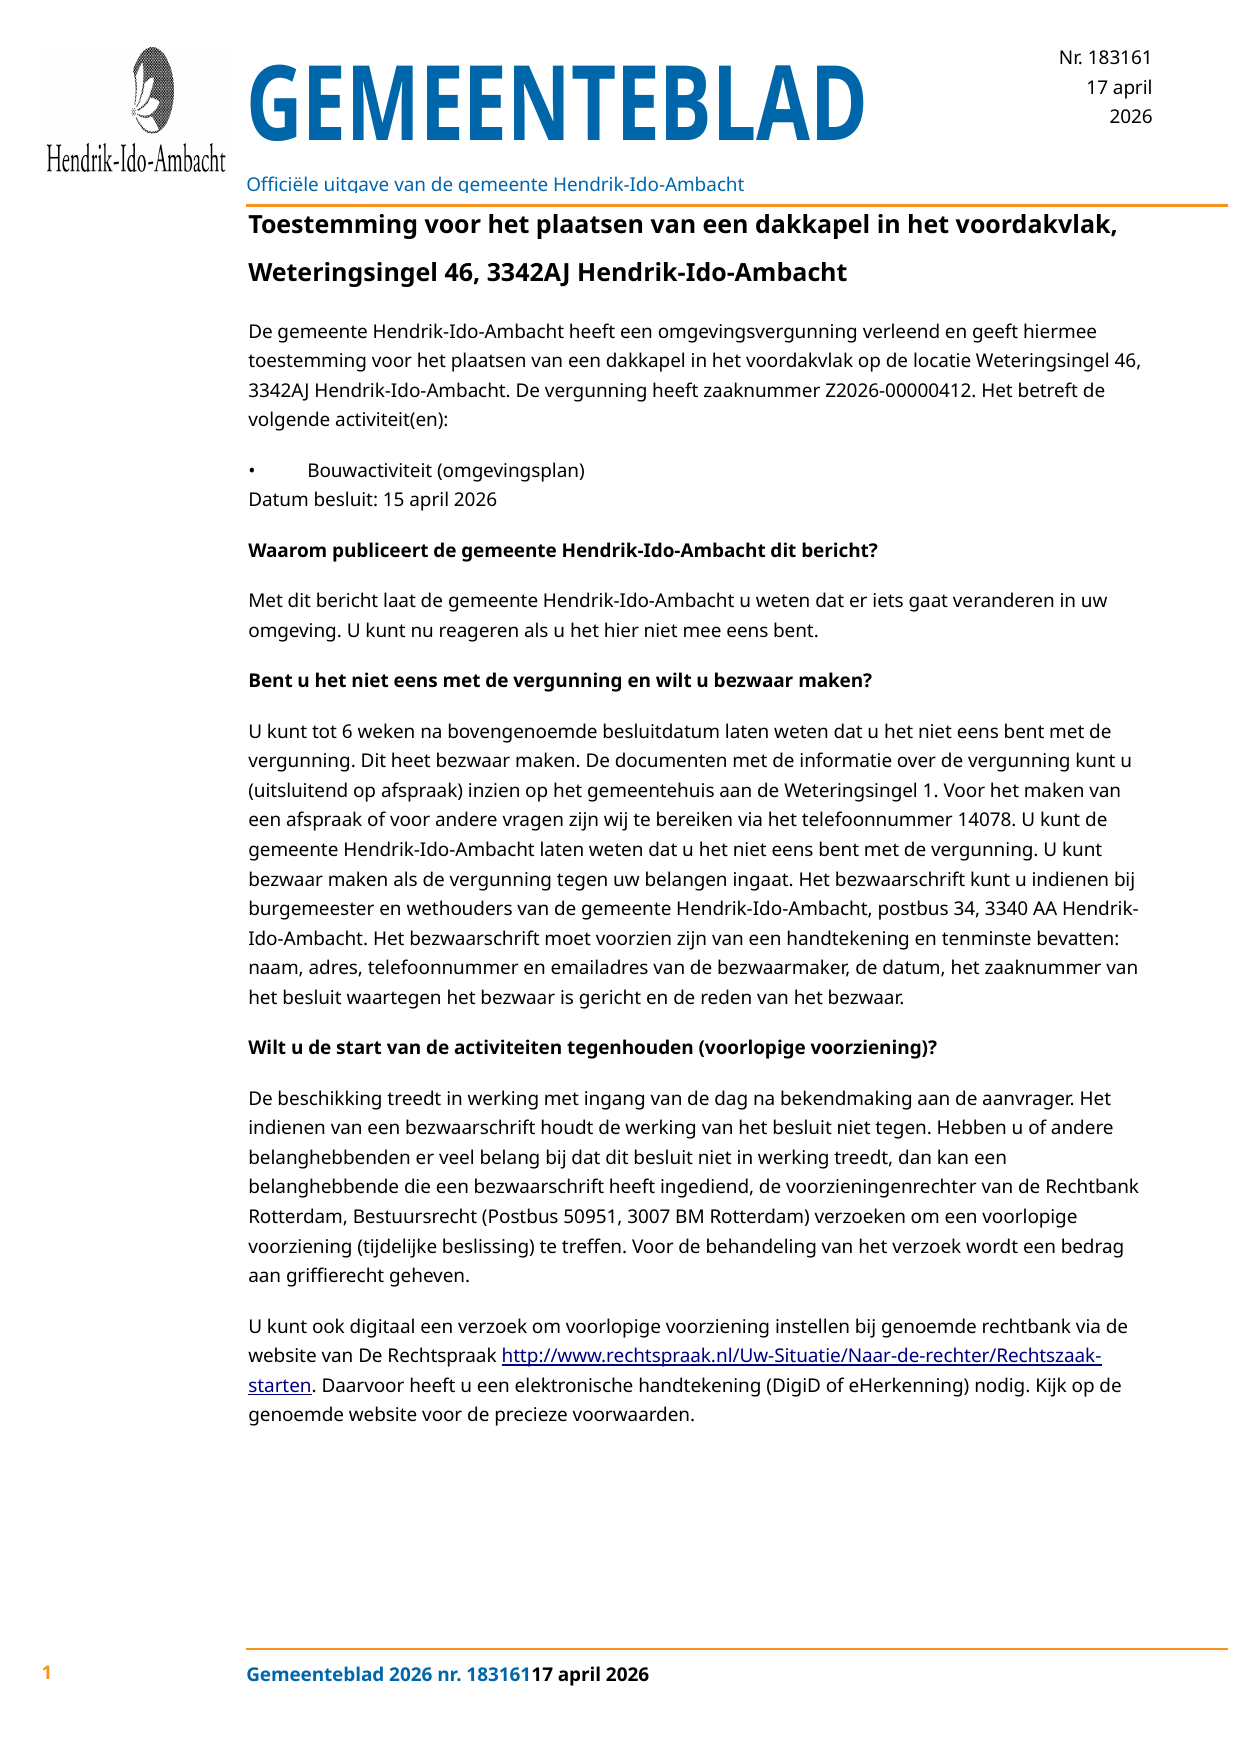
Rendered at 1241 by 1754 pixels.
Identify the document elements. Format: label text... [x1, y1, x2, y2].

text De beschikking treedt in werking met ingang van de dag na bekendmaking aan de aanvrager. Het indienen van een bezwaarschrift houdt de werking van het besluit niet tegen. Hebben u of andere belanghebbenden er veel belang bij dat dit besluit niet in werking treedt, dan kan een belanghebbende die een bezwaarschrift heeft ingediend, de voorzieningenrechter van de Rechtbank Rotterdam, Bestuursrecht (Postbus 50951, 3007 BM Rotterdam) verzoeken om een voorlopige voorziening (tijdelijke beslissing) te treffen. Voor de behandeling van het verzoek wordt een bedrag aan griffierecht geheven. [248, 1085, 1152, 1288]
text De gemeente Hendrik-Ido-Ambacht heeft een omgevingsvergunning verleend en geeft hiermee toestemming voor het plaatsen van een dakkapel in het voordakvlak op de locatie Weteringsingel 46, 3342AJ Hendrik-Ido-Ambacht. De vergunning heeft zaaknummer Z2026-00000412. Het betreft de volgende activiteit(en): [248, 318, 1152, 432]
text U kunt tot 6 weken na bovengenoemde besluitdatum laten weten dat u het niet eens bent met de vergunning. Dit heet bezwaar maken. De documenten met de informatie over de vergunning kunt u (uitsluitend op afspraak) inzien op het gemeentehuis aan de Weteringsingel 1. Voor het maken van een afspraak of voor andere vragen zijn wij te bereiken via het telefoonnummer 14078. U kunt de gemeente Hendrik-Ido-Ambacht laten weten dat u het niet eens bent met de vergunning. U kunt bezwaar maken als de vergunning tegen uw belangen ingaat. Het bezwaarschrift kunt u indienen bij burgemeester en wethouders van de gemeente Hendrik-Ido-Ambacht, postbus 34, 3340 AA Hendrik-Ido-Ambacht. Het bezwaarschrift moet voorzien zijn van een handtekening en tenminste bevatten: naam, adres, telefoonnummer en emailadres van de bezwaarmaker, de datum, het zaaknummer van het besluit waartegen het bezwaar is gericht en de reden van het bezwaar. [248, 718, 1152, 1010]
text Toestemming voor het plaatsen van een dakkapel in het voordakvlak, Weteringsingel 46, 3342AJ Hendrik-Ido-Ambacht [248, 207, 1152, 288]
text Met dit bericht laat de gemeente Hendrik-Ido-Ambacht u weten dat er iets gaat veranderen in uw omgeving. U kunt nu reageren als u het hier niet mee eens bent. [248, 587, 1152, 643]
text U kunt ook digitaal een verzoek om voorlopige voorziening instellen bij genoemde rechtbank via de website van De Rechtspraak http://www.rechtspraak.nl/Uw-Situatie/Naar-de-rechter/Rechtszaak-starten. Daarvoor heeft u een elektronische handtekening (DigiD of eHerkenning) nodig. Kijk op de genoemde website voor de precieze voorwaarden. [248, 1313, 1152, 1427]
picture [41, 47, 231, 172]
text Waarom publiceert de gemeente Hendrik-Ido-Ambacht dit bericht? [248, 537, 1152, 563]
text Datum besluit: 15 april 2026 [248, 487, 1152, 512]
text Bent u het niet eens met de vergunning en wilt u bezwaar maken? [248, 667, 1152, 693]
text Wilt u de start van de activiteiten tegenhouden (voorlopige voorziening)? [248, 1034, 1152, 1060]
list Bouwactiviteit (omgevingsplan) [248, 457, 1152, 483]
